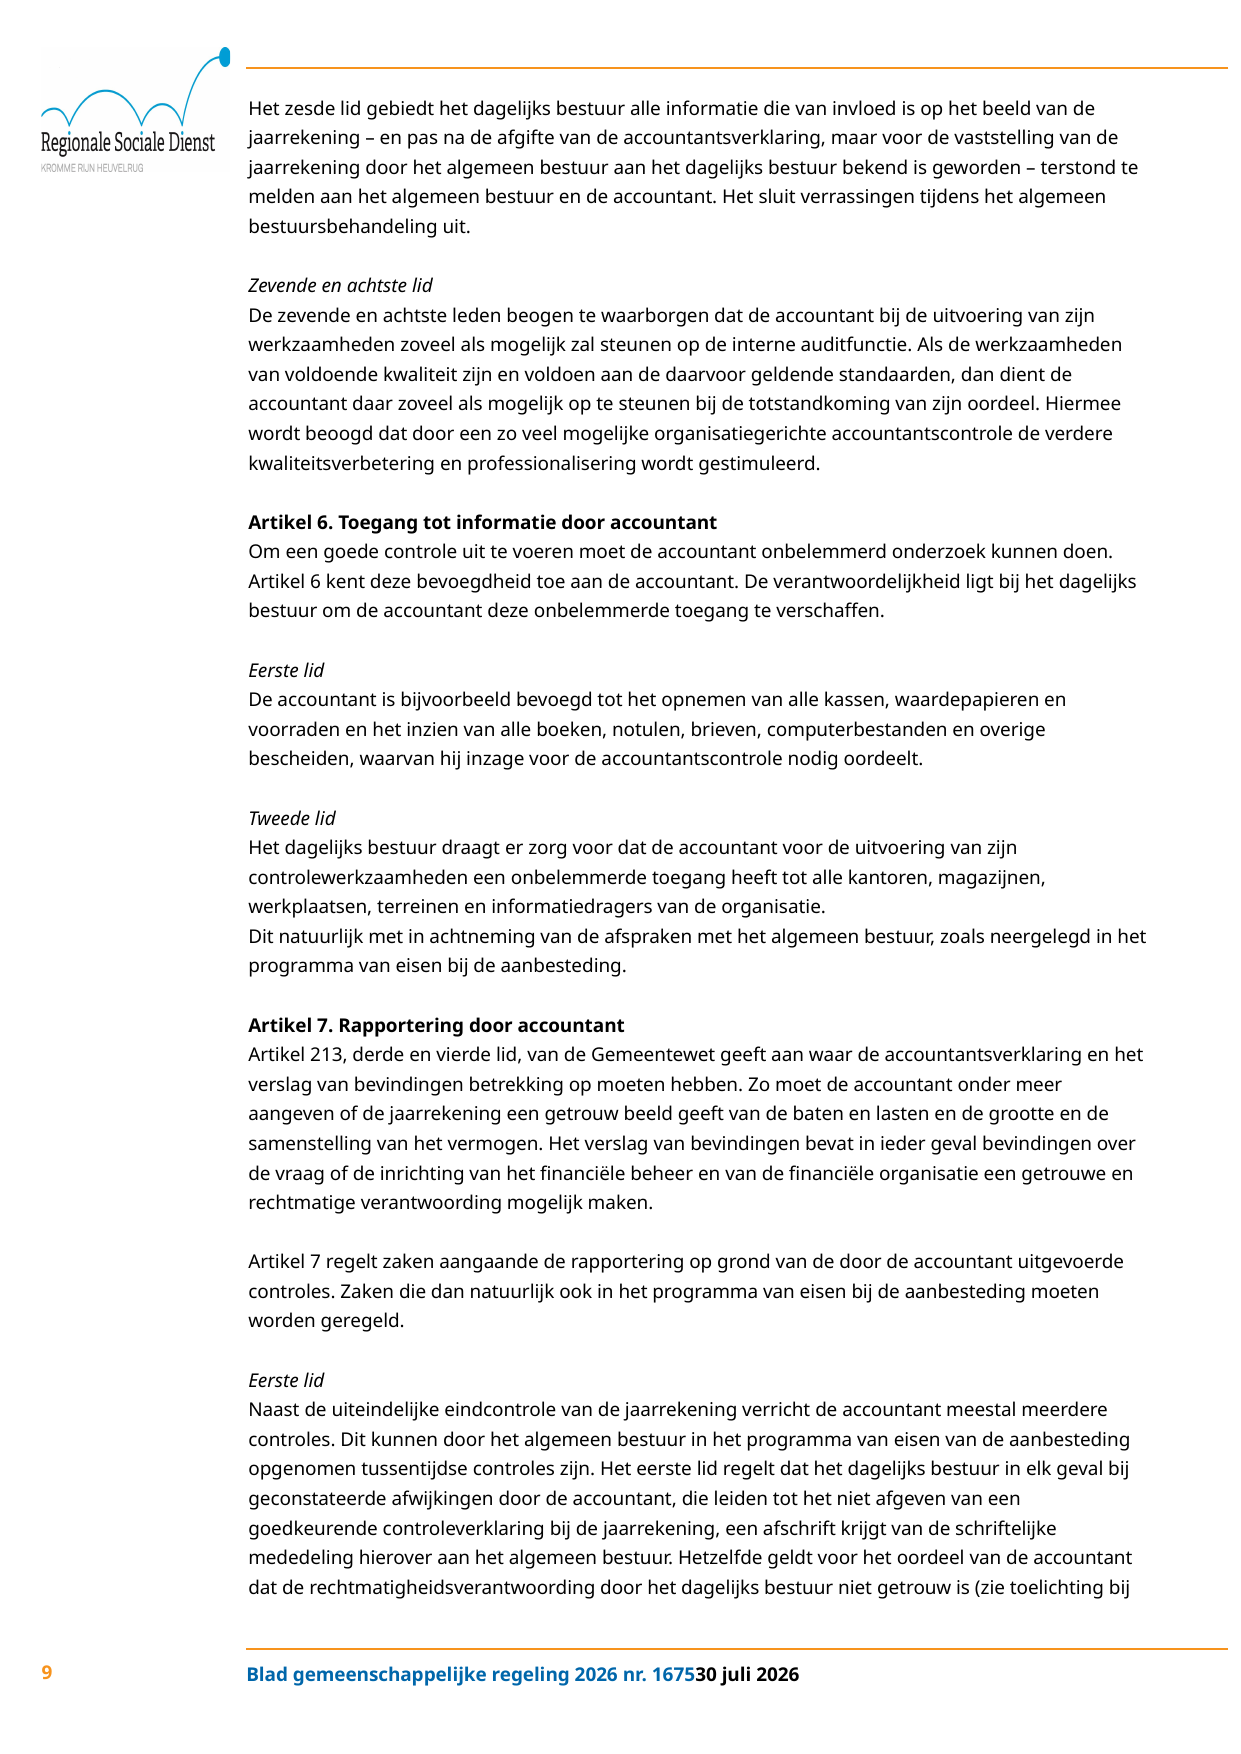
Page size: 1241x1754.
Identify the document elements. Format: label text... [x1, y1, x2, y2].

text Dit natuurlijk met in achtneming van de afspraken met het algemeen bestuur, zoals neergelegd in het programma van eisen bij de aanbesteding. [248, 923, 1152, 978]
picture [41, 47, 231, 172]
text Artikel 7 regelt zaken aangaande de rapportering op grond van de door de accountant uitgevoerde controles. Zaken die dan natuurlijk ook in het programma van eisen bij de aanbesteding moeten worden geregeld. [248, 1248, 1152, 1333]
text Artikel 6. Toegang tot informatie door accountant [248, 509, 1152, 535]
text Zevende en achtste lid [248, 272, 1152, 298]
text Artikel 213, derde en vierde lid, van de Gemeentewet geeft aan waar de accountantsverklaring en het verslag van bevindingen betrekking op moeten hebben. Zo moet de accountant onder meer aangeven of de jaarrekening een getrouw beeld geeft van de baten en lasten en de grootte en de samenstelling van het vermogen. Het verslag van bevindingen bevat in ieder geval bevindingen over de vraag of de inrichting van het financiële beheer en van de financiële organisatie een getrouwe en rechtmatige verantwoording mogelijk maken. [248, 1041, 1152, 1215]
text Naast de uiteindelijke eindcontrole van de jaarrekening verricht de accountant meestal meerdere controles. Dit kunnen door het algemeen bestuur in het programma van eisen van de aanbesteding opgenomen tussentijdse controles zijn. Het eerste lid regelt dat het dagelijks bestuur in elk geval bij geconstateerde afwijkingen door de accountant, die leiden tot het niet afgeven van een goedkeurende controleverklaring bij de jaarrekening, een afschrift krijgt van de schriftelijke mededeling hierover aan het algemeen bestuur. Hetzelfde geldt voor het oordeel van de accountant dat de rechtmatigheidsverantwoording door het dagelijks bestuur niet getrouw is (zie toelichting bij [248, 1396, 1152, 1600]
text Artikel 7. Rapportering door accountant [248, 1012, 1152, 1038]
text Eerste lid [248, 657, 1152, 683]
text De zevende en achtste leden beogen te waarborgen dat de accountant bij de uitvoering van zijn werkzaamheden zoveel als mogelijk zal steunen op de interne auditfunctie. Als de werkzaamheden van voldoende kwaliteit zijn en voldoen aan de daarvoor geldende standaarden, dan dient de accountant daar zoveel als mogelijk op te steunen bij de totstandkoming van zijn oordeel. Hiermee wordt beoogd dat door een zo veel mogelijke organisatiegerichte accountantscontrole de verdere kwaliteitsverbetering en professionalisering wordt gestimuleerd. [248, 302, 1152, 476]
text Tweede lid [248, 805, 1152, 831]
text Het dagelijks bestuur draagt er zorg voor dat de accountant voor de uitvoering van zijn controlewerkzaamheden een onbelemmerde toegang heeft tot alle kantoren, magazijnen, werkplaatsen, terreinen en informatiedragers van de organisatie. [248, 834, 1152, 919]
text Om een goede controle uit te voeren moet de accountant onbelemmerd onderzoek kunnen doen. Artikel 6 kent deze bevoegdheid toe aan de accountant. De verantwoordelijkheid ligt bij het dagelijks bestuur om de accountant deze onbelemmerde toegang te verschaffen. [248, 538, 1152, 623]
text Eerste lid [248, 1367, 1152, 1393]
text Het zesde lid gebiedt het dagelijks bestuur alle informatie die van invloed is op het beeld van de jaarrekening – en pas na de afgifte van de accountantsverklaring, maar voor de vaststelling van de jaarrekening door het algemeen bestuur aan het dagelijks bestuur bekend is geworden – terstond te melden aan het algemeen bestuur en de accountant. Het sluit verrassingen tijdens het algemeen bestuursbehandeling uit. [248, 95, 1152, 239]
text De accountant is bijvoorbeeld bevoegd tot het opnemen van alle kassen, waardepapieren en voorraden en het inzien van alle boeken, notulen, brieven, computerbestanden en overige bescheiden, waarvan hij inzage voor de accountantscontrole nodig oordeelt. [248, 686, 1152, 771]
